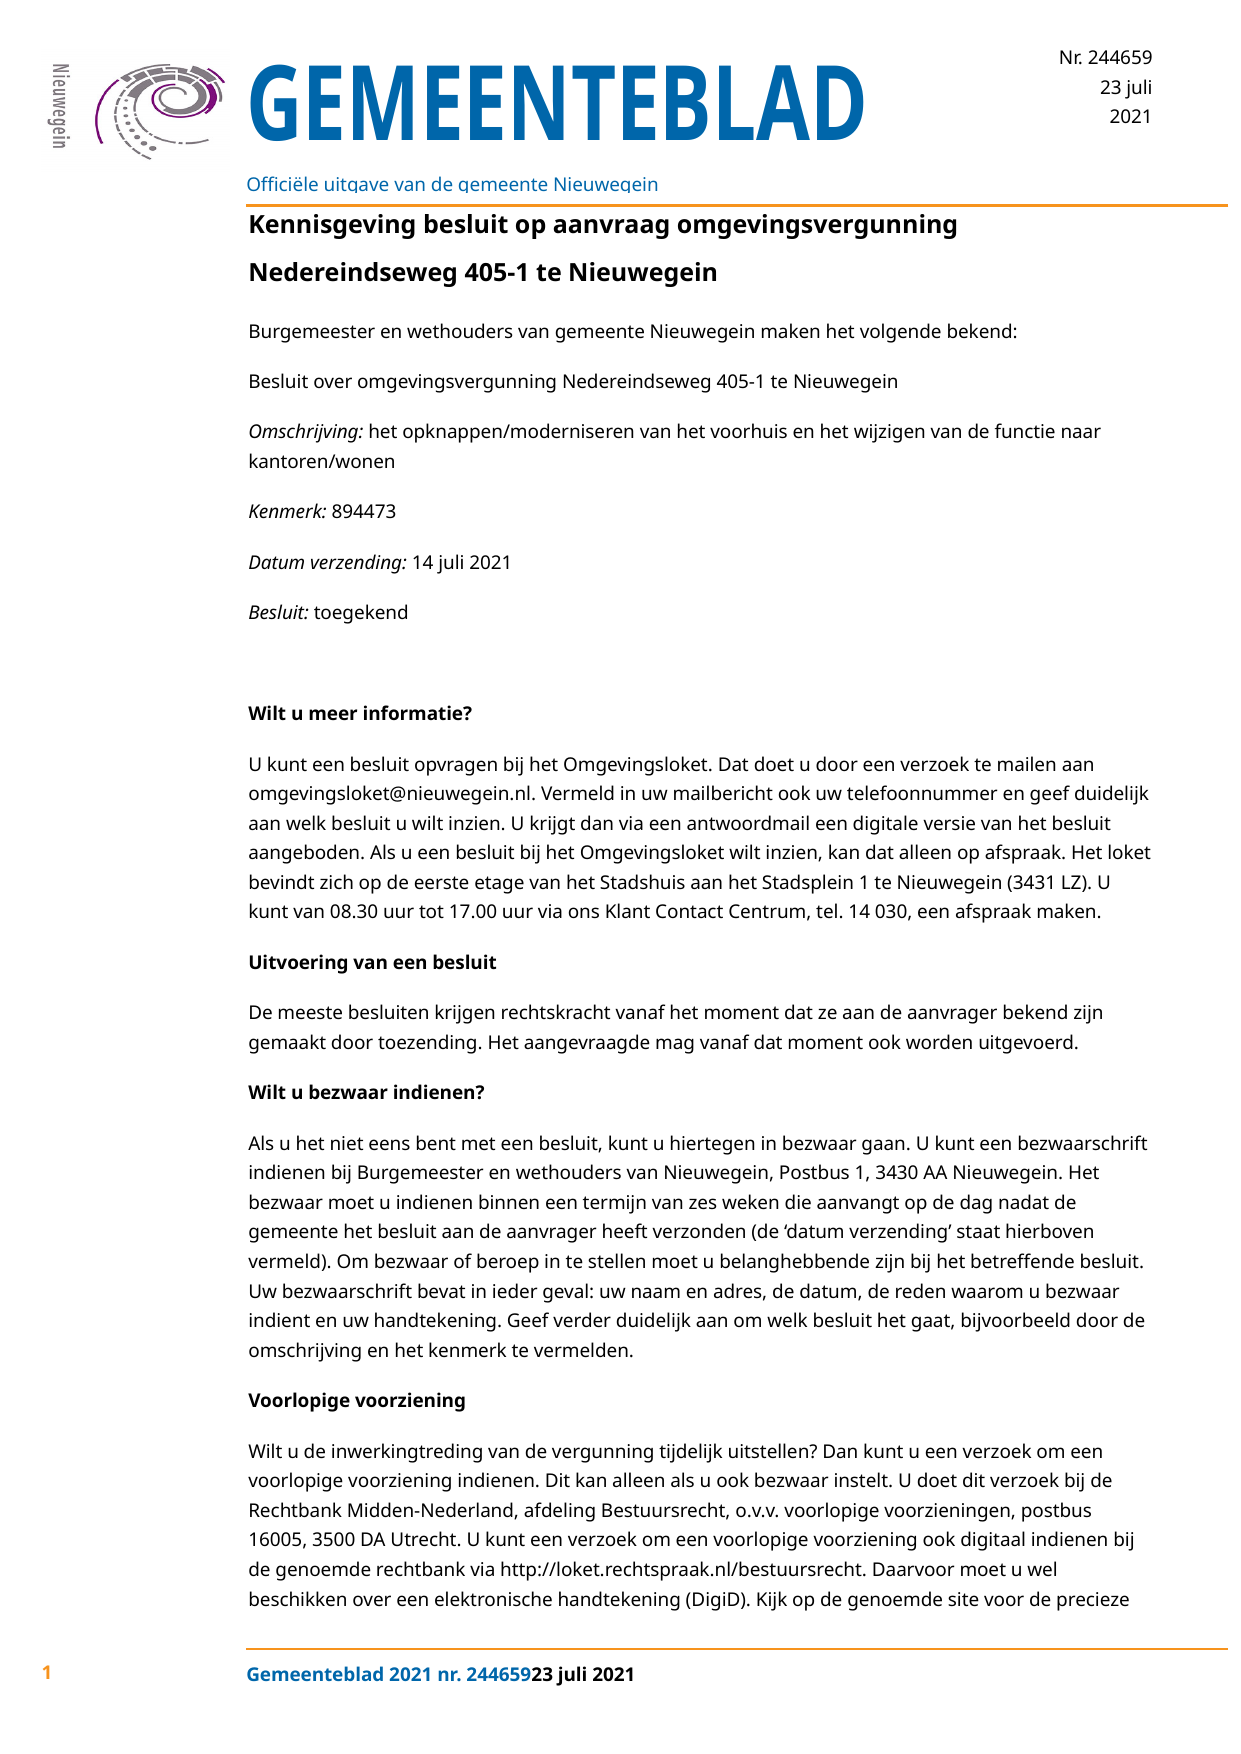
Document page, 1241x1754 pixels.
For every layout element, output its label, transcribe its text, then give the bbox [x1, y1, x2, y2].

text Wilt u meer informatie? [248, 700, 1152, 726]
text U kunt een besluit opvragen bij het Omgevingsloket. Dat doet u door een verzoek te mailen aan omgevingsloket@nieuwegein.nl. Vermeld in uw mailbericht ook uw telefoonnummer en geef duidelijk aan welk besluit u wilt inzien. U krijgt dan via een antwoordmail een digitale versie van het besluit aangeboden. Als u een besluit bij het Omgevingsloket wilt inzien, kan dat alleen op afspraak. Het loket bevindt zich op de eerste etage van het Stadshuis aan het Stadsplein 1 te Nieuwegein (3431 LZ). U kunt van 08.30 uur tot 17.00 uur via ons Klant Contact Centrum, tel. 14 030, een afspraak maken. [248, 751, 1152, 924]
text Als u het niet eens bent met een besluit, kunt u hiertegen in bezwaar gaan. U kunt een bezwaarschrift indienen bij Burgemeester en wethouders van Nieuwegein, Postbus 1, 3430 AA Nieuwegein. Het bezwaar moet u indienen binnen een termijn van zes weken die aanvangt op de dag nadat de gemeente het besluit aan de aanvrager heeft verzonden (de ‘datum verzending’ staat hierboven vermeld). Om bezwaar of beroep in te stellen moet u belanghebbende zijn bij het betreffende besluit. Uw bezwaarschrift bevat in ieder geval: uw naam en adres, de datum, de reden waarom u bezwaar indient en uw handtekening. Geef verder duidelijk aan om welk besluit het gaat, bijvoorbeeld door de omschrijving en het kenmerk te vermelden. [248, 1130, 1152, 1363]
text Omschrijving: het opknappen/moderniseren van het voorhuis en het wijzigen van de functie naar kantoren/wonen [248, 419, 1152, 474]
text Voorlopige voorziening [248, 1387, 1152, 1413]
text Kennisgeving besluit op aanvraag omgevingsvergunning Nedereindseweg 405-1 te Nieuwegein [248, 207, 1152, 288]
text Wilt u de inwerkingtreding van de vergunning tijdelijk uitstellen? Dan kunt u een verzoek om een voorlopige voorziening indienen. Dit kan alleen als u ook bezwaar instelt. U doet dit verzoek bij de Rechtbank Midden-Nederland, afdeling Bestuursrecht, o.v.v. voorlopige voorzieningen, postbus 16005, 3500 DA Utrecht. U kunt een verzoek om een voorlopige voorziening ook digitaal indienen bij de genoemde rechtbank via http://loket.rechtspraak.nl/bestuursrecht. Daarvoor moet u wel beschikken over een elektronische handtekening (DigiD). Kijk op de genoemde site voor de precieze [248, 1438, 1152, 1612]
text Datum verzending: 14 juli 2021 [248, 549, 1152, 575]
text Burgemeester en wethouders van gemeente Nieuwegein maken het volgende bekend: [248, 318, 1152, 344]
text Wilt u bezwaar indienen? [248, 1079, 1152, 1105]
text Besluit: toegekend [248, 599, 1152, 625]
text Uitvoering van een besluit [248, 949, 1152, 975]
picture [41, 47, 231, 172]
text Kenmerk: 894473 [248, 499, 1152, 524]
text Besluit over omgevingsvergunning Nedereindseweg 405-1 te Nieuwegein [248, 368, 1152, 394]
text De meeste besluiten krijgen rechtskracht vanaf het moment dat ze aan de aanvrager bekend zijn gemaakt door toezending. Het aangevraagde mag vanaf dat moment ook worden uitgevoerd. [248, 999, 1152, 1055]
